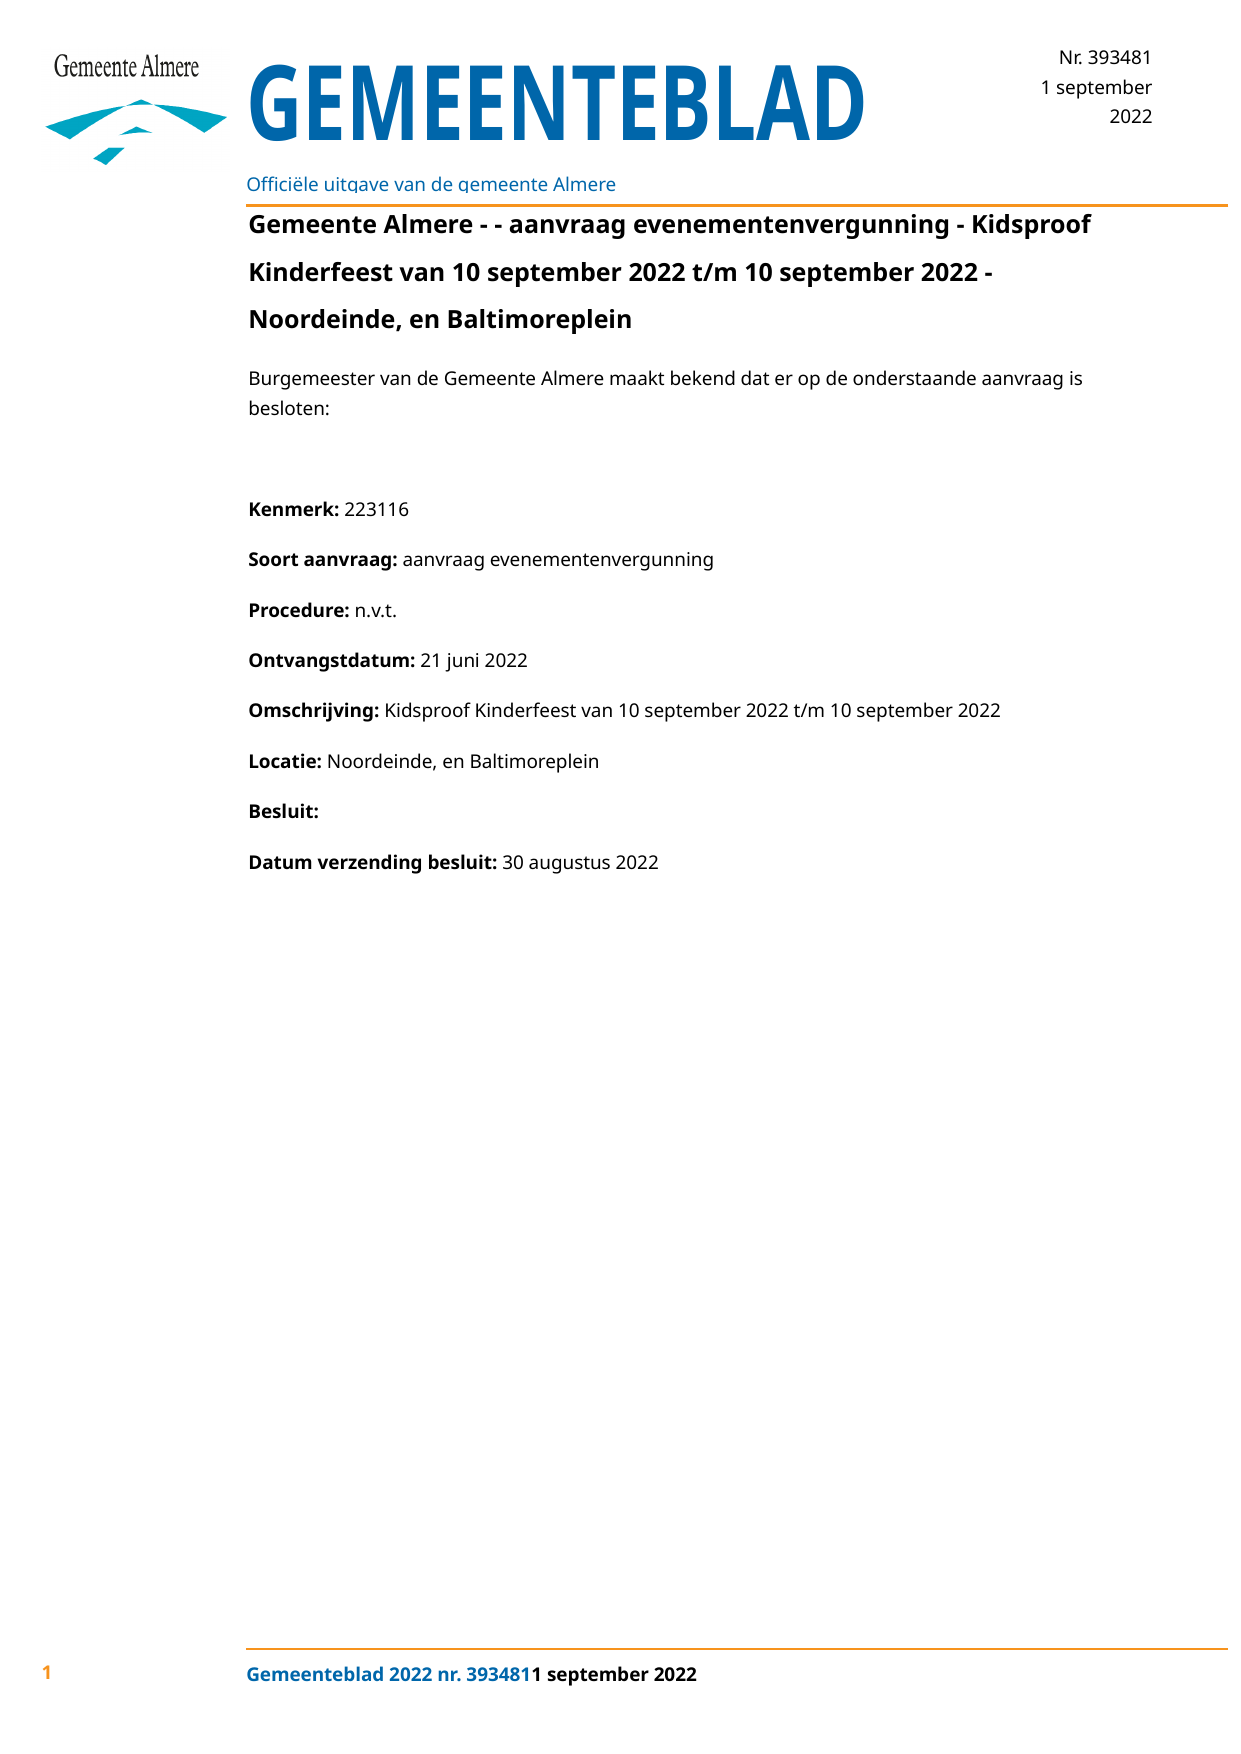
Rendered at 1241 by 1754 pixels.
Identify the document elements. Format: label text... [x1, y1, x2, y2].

text Burgemeester van de Gemeente Almere maakt bekend dat er op de onderstaande aanvraag is besloten: [248, 366, 1152, 421]
text Locatie: Noordeinde, en Baltimoreplein [248, 748, 1152, 774]
picture [41, 47, 231, 172]
text Besluit: [248, 798, 1152, 824]
text Datum verzending besluit: 30 augustus 2022 [248, 849, 1152, 874]
text Kenmerk: 223116 [248, 496, 1152, 522]
text Gemeente Almere - - aanvraag evenementenvergunning - Kidsproof Kinderfeest van 10 september 2022 t/m 10 september 2022 - Noordeinde, en Baltimoreplein [248, 207, 1152, 336]
text Soort aanvraag: aanvraag evenementenvergunning [248, 546, 1152, 572]
text Procedure: n.v.t. [248, 597, 1152, 622]
text Ontvangstdatum: 21 juni 2022 [248, 647, 1152, 673]
text Omschrijving: Kidsproof Kinderfeest van 10 september 2022 t/m 10 september 2022 [248, 698, 1152, 723]
